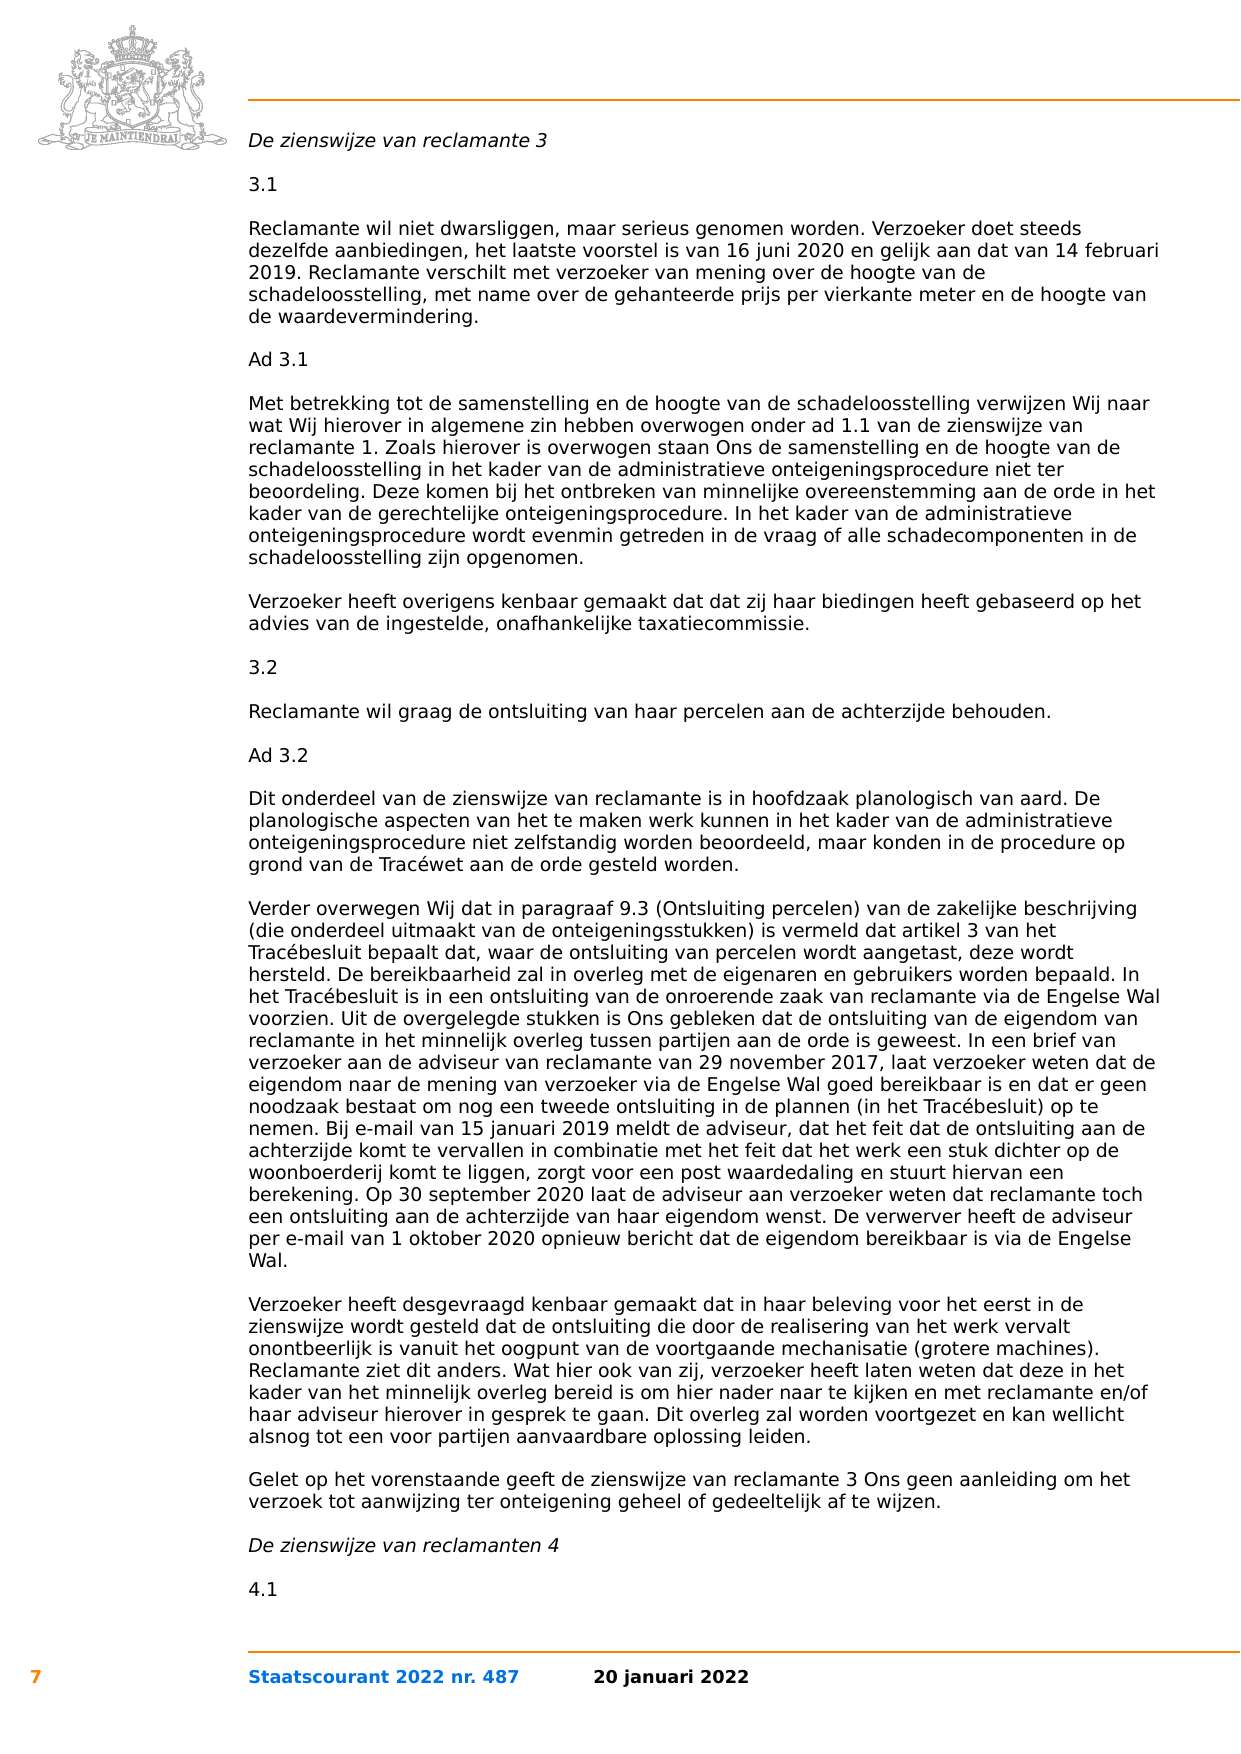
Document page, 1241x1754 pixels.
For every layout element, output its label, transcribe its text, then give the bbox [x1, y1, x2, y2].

subtitle De zienswijze van reclamanten 4 [248, 1535, 1163, 1557]
text Verzoeker heeft desgevraagd kenbaar gemaakt dat in haar beleving voor het eerst in de zienswijze wordt gesteld dat de ontsluiting die door de realisering van het werk vervalt onontbeerlijk is vanuit het oogpunt van de voortgaande mechanisatie (grotere machines). Reclamante ziet dit anders. Wat hier ook van zij, verzoeker heeft laten weten dat deze in het kader van het minnelijk overleg bereid is om hier nader naar te kijken en met reclamante en/of haar adviseur hierover in gesprek te gaan. Dit overleg zal worden voortgezet en kan wellicht alsnog tot een voor partijen aanvaardbare oplossing leiden. [248, 1294, 1163, 1447]
text 3.2 [248, 657, 1163, 679]
text Verzoeker heeft overigens kenbaar gemaakt dat dat zij haar biedingen heeft gebaseerd op het advies van de ingestelde, onafhankelijke taxatiecommissie. [248, 591, 1163, 635]
subtitle De zienswijze van reclamante 3 [248, 130, 1163, 152]
text Ad 3.1 [248, 349, 1163, 371]
text Ad 3.2 [248, 744, 1163, 766]
text Dit onderdeel van de zienswijze van reclamante is in hoofdzaak planologisch van aard. De planologische aspecten van het te maken werk kunnen in het kader van de administratieve onteigeningsprocedure niet zelfstandig worden beoordeeld, maar konden in de procedure op grond van de Tracéwet aan de orde gesteld worden. [248, 788, 1163, 876]
text Met betrekking tot de samenstelling en de hoogte van de schadeloosstelling verwijzen Wij naar wat Wij hierover in algemene zin hebben overwogen onder ad 1.1 van de zienswijze van reclamante 1. Zoals hierover is overwogen staan Ons de samenstelling en de hoogte van de schadeloosstelling in het kader van de administratieve onteigeningsprocedure niet ter beoordeling. Deze komen bij het ontbreken van minnelijke overeenstemming aan de orde in het kader van de gerechtelijke onteigeningsprocedure. In het kader van de administratieve onteigeningsprocedure wordt evenmin getreden in de vraag of alle schadecomponenten in de schadeloosstelling zijn opgenomen. [248, 393, 1163, 569]
text Gelet op het vorenstaande geeft de zienswijze van reclamante 3 Ons geen aanleiding om het verzoek tot aanwijzing ter onteigening geheel of gedeeltelijk af te wijzen. [248, 1469, 1163, 1513]
text 3.1 [248, 174, 1163, 196]
picture [38, 25, 227, 150]
text 4.1 [248, 1579, 1163, 1601]
text Verder overwegen Wij dat in paragraaf 9.3 (Ontsluiting percelen) van de zakelijke beschrijving (die onderdeel uitmaakt van de onteigeningsstukken) is vermeld dat artikel 3 van het Tracébesluit bepaalt dat, waar de ontsluiting van percelen wordt aangetast, deze wordt hersteld. De bereikbaarheid zal in overleg met de eigenaren en gebruikers worden bepaald. In het Tracébesluit is in een ontsluiting van de onroerende zaak van reclamante via de Engelse Wal voorzien. Uit de overgelegde stukken is Ons gebleken dat de ontsluiting van de eigendom van reclamante in het minnelijk overleg tussen partijen aan de orde is geweest. In een brief van verzoeker aan de adviseur van reclamante van 29 november 2017, laat verzoeker weten dat de eigendom naar de mening van verzoeker via de Engelse Wal goed bereikbaar is en dat er geen noodzaak bestaat om nog een tweede ontsluiting in de plannen (in het Tracébesluit) op te nemen. Bij e-mail van 15 januari 2019 meldt de adviseur, dat het feit dat de ontsluiting aan de achterzijde komt te vervallen in combinatie met het feit dat het werk een stuk dichter op de woonboerderij komt te liggen, zorgt voor een post waardedaling en stuurt hiervan een berekening. Op 30 september 2020 laat de adviseur aan verzoeker weten dat reclamante toch een ontsluiting aan de achterzijde van haar eigendom wenst. De verwerver heeft de adviseur per e-mail van 1 oktober 2020 opnieuw bericht dat de eigendom bereikbaar is via de Engelse Wal. [248, 898, 1163, 1272]
text Reclamante wil graag de ontsluiting van haar percelen aan de achterzijde behouden. [248, 701, 1163, 723]
text Reclamante wil niet dwarsliggen, maar serieus genomen worden. Verzoeker doet steeds dezelfde aanbiedingen, het laatste voorstel is van 16 juni 2020 en gelijk aan dat van 14 februari 2019. Reclamante verschilt met verzoeker van mening over de hoogte van de schadeloosstelling, met name over de gehanteerde prijs per vierkante meter en de hoogte van de waardevermindering. [248, 218, 1163, 327]
